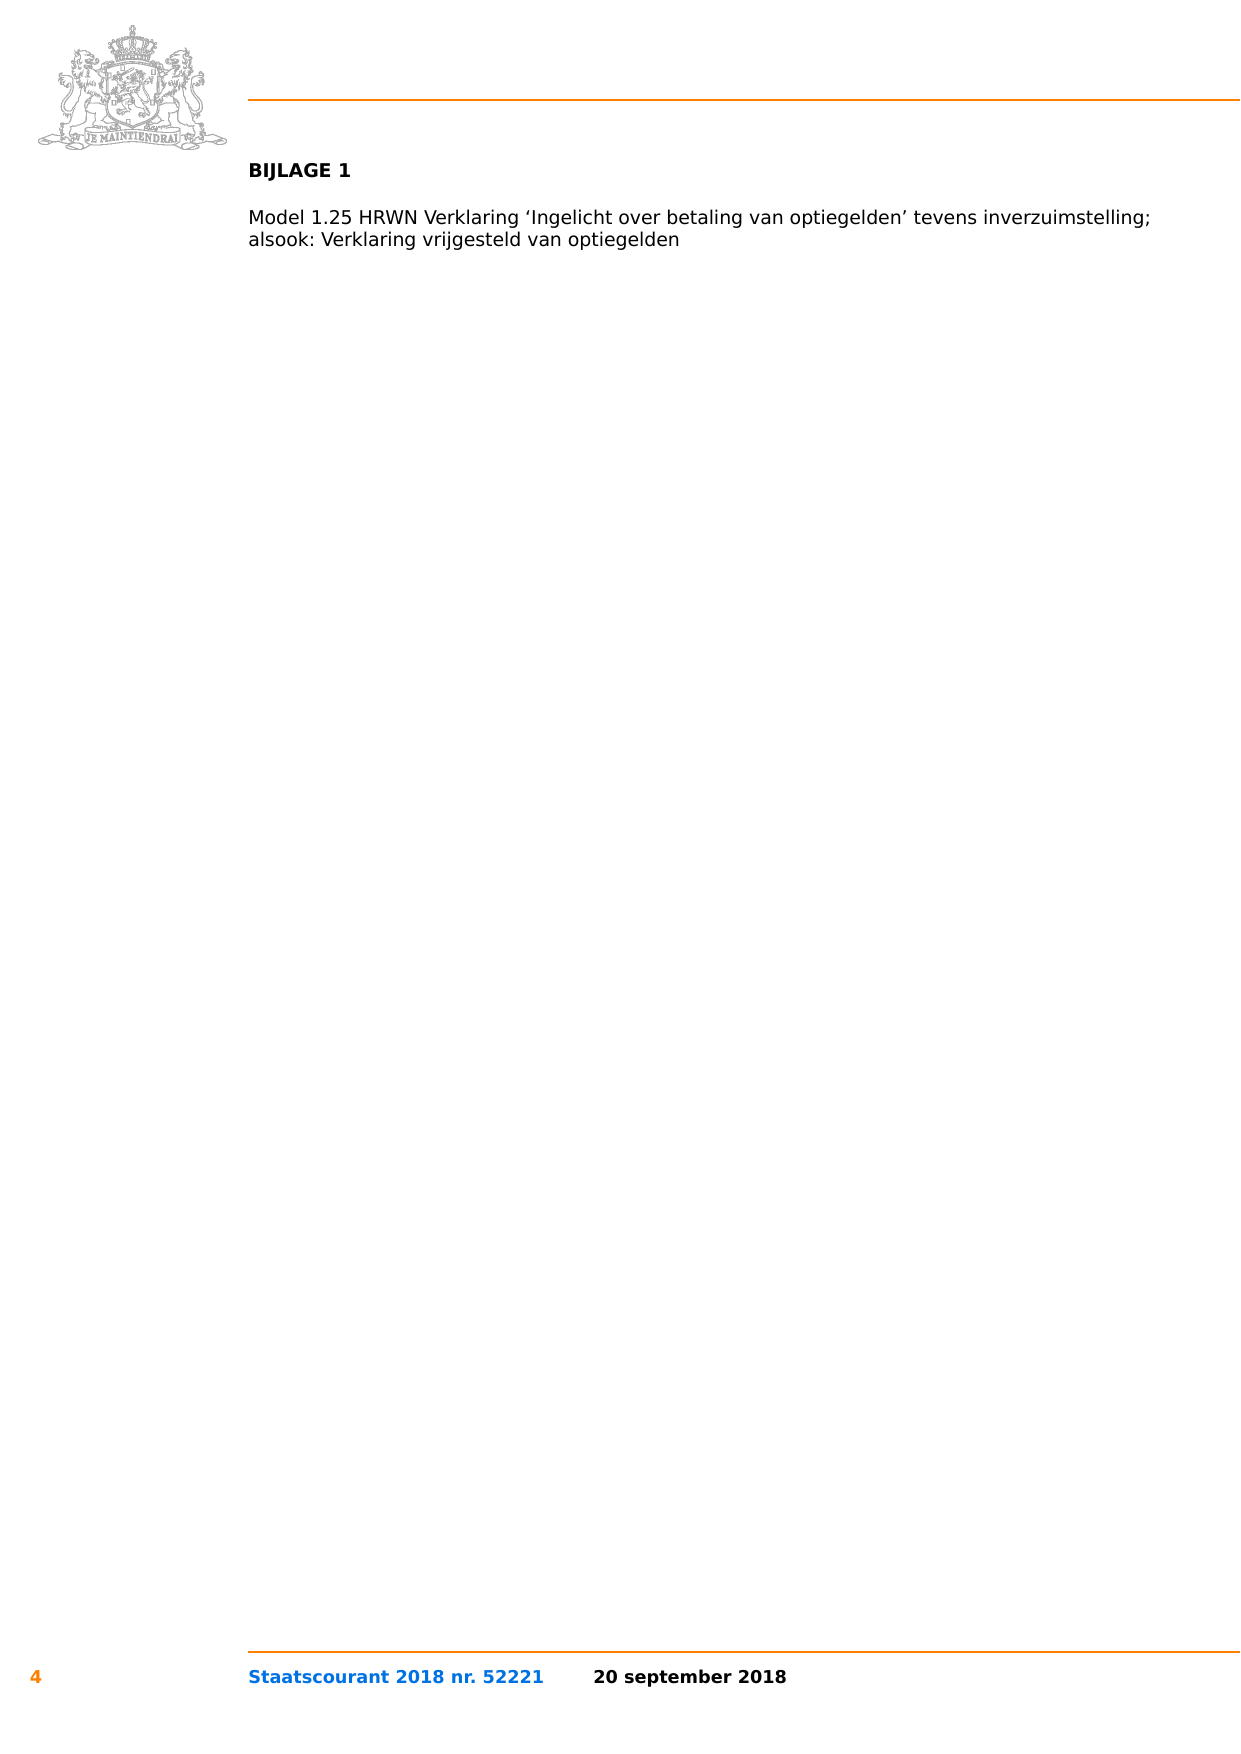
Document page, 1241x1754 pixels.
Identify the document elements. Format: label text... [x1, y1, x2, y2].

text Model 1.25 HRWN Verklaring ‘Ingelicht over betaling van optiegelden’ tevens inverzuimstelling; alsook: Verklaring vrijgesteld van optiegelden [248, 207, 1163, 251]
picture [38, 25, 227, 150]
subtitle BIJLAGE 1 [248, 160, 1163, 182]
